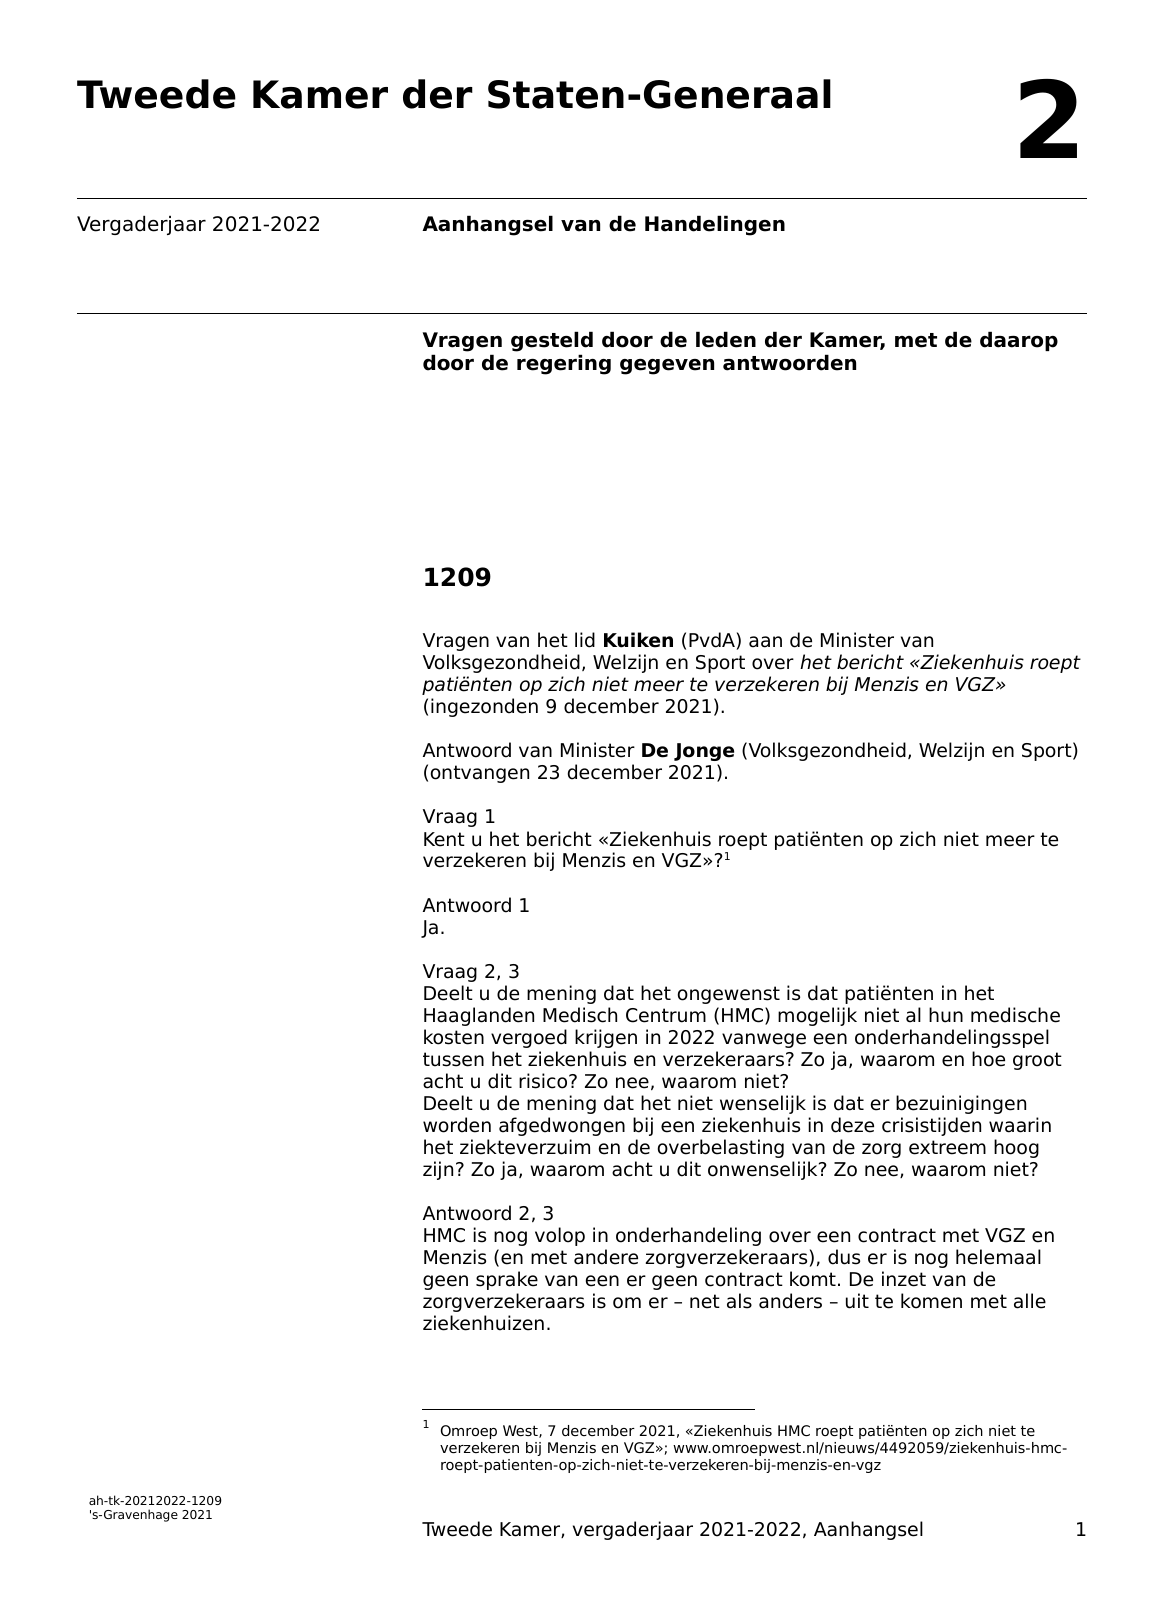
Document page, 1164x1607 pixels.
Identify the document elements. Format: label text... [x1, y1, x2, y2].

text Antwoord van Minister De Jonge (Volksgezondheid, Welzijn en Sport) (ontvangen 23 december 2021). [422, 740, 1087, 784]
table_cell Vergaderjaar 2021-2022 [77, 199, 422, 313]
text Kent u het bericht «Ziekenhuis roept patiënten op zich niet meer te verzekeren bij Menzis en VGZ»? [422, 828, 1087, 872]
text Antwoord 1 [422, 894, 1087, 917]
table_cell Aanhangsel van de Handelingen [422, 199, 1087, 313]
text Omroep West, 7 december 2021, «Ziekenhuis HMC roept patiënten op zich niet te verzekeren bij Menzis en VGZ»; www.omroepwest.nl/nieuws/4492059/ziekenhuis-hmc-roept-patienten-op-zich-niet-te-verzekeren-bij-menzis-en-vgz [422, 1418, 1087, 1474]
table_cell [77, 314, 422, 375]
text Vragen van het lid Kuiken (PvdA) aan de Minister van Volksgezondheid, Welzijn en Sport over het bericht «Ziekenhuis roept patiënten op zich niet meer te verzekeren bij Menzis en VGZ» (ingezonden 9 december 2021). [422, 630, 1087, 718]
text 1209 [422, 563, 1087, 592]
text ah-tk-20212022-1209 [88, 1494, 323, 1508]
text 's-Gravenhage 2021 [88, 1508, 323, 1522]
table_cell Vragen gesteld door de leden der Kamer, met de daarop door de regering gegeven antwoorden [422, 314, 1087, 375]
text Ja. [422, 917, 1087, 938]
text Deelt u de mening dat het niet wenselijk is dat er bezuinigingen worden afgedwongen bij een ziekenhuis in deze crisistijden waarin het ziekteverzuim en de overbelasting van de zorg extreem hoog zijn? Zo ja, waarom acht u dit onwenselijk? Zo nee, waarom niet? [422, 1093, 1087, 1181]
text Vraag 2, 3 [422, 961, 1087, 983]
table_header Tweede Kamer der Staten-Generaal [77, 59, 886, 198]
text Antwoord 2, 3 [422, 1203, 1087, 1225]
text HMC is nog volop in onderhandeling over een contract met VGZ en Menzis (en met andere zorgverzekeraars), dus er is nog helemaal geen sprake van een er geen contract komt. De inzet van de zorgverzekeraars is om er – net als anders – uit te komen met alle ziekenhuizen. [422, 1225, 1087, 1334]
text Deelt u de mening dat het ongewenst is dat patiënten in het Haaglanden Medisch Centrum (HMC) mogelijk niet al hun medische kosten vergoed krijgen in 2022 vanwege een onderhandelingsspel tussen het ziekenhuis en verzekeraars? Zo ja, waarom en hoe groot acht u dit risico? Zo nee, waarom niet? [422, 983, 1087, 1093]
table_header 2 [886, 59, 1087, 198]
text Vraag 1 [422, 806, 1087, 828]
